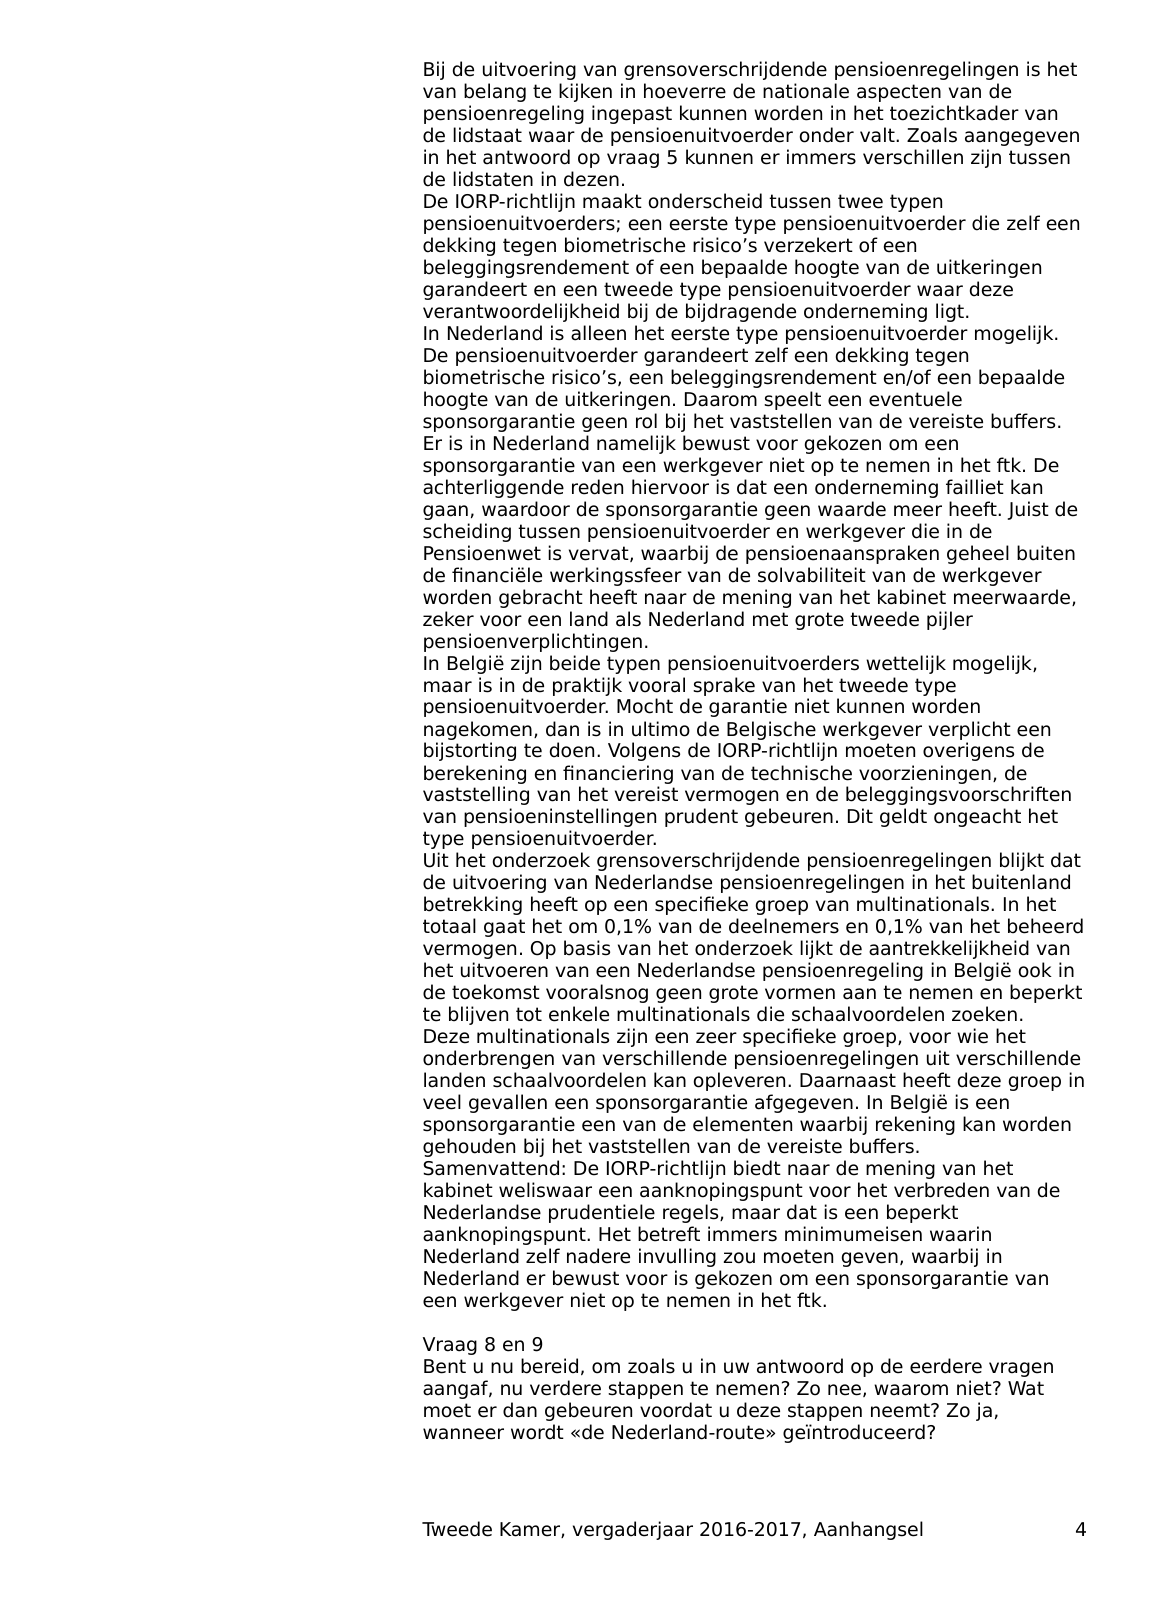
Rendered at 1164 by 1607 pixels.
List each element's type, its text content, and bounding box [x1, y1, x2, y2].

text Bent u nu bereid, om zoals u in uw antwoord op de eerdere vragen aangaf, nu verdere stappen te nemen? Zo nee, waarom niet? Wat moet er dan gebeuren voordat u deze stappen neemt? Zo ja, wanneer wordt «de Nederland-route» geïntroduceerd? [422, 1356, 1087, 1444]
text Uit het onderzoek grensoverschrijdende pensioenregelingen blijkt dat de uitvoering van Nederlandse pensioenregelingen in het buitenland betrekking heeft op een specifieke groep van multinationals. In het totaal gaat het om 0,1% van de deelnemers en 0,1% van het beheerd vermogen. Op basis van het onderzoek lijkt de aantrekkelijkheid van het uitvoeren van een Nederlandse pensioenregeling in België ook in de toekomst vooralsnog geen grote vormen aan te nemen en beperkt te blijven tot enkele multinationals die schaalvoordelen zoeken. [422, 850, 1087, 1026]
text Bij de uitvoering van grensoverschrijdende pensioenregelingen is het van belang te kijken in hoeverre de nationale aspecten van de pensioenregeling ingepast kunnen worden in het toezichtkader van de lidstaat waar de pensioenuitvoerder onder valt. Zoals aangegeven in het antwoord op vraag 5 kunnen er immers verschillen zijn tussen de lidstaten in dezen. [422, 59, 1087, 191]
text Samenvattend: De IORP-richtlijn biedt naar de mening van het kabinet weliswaar een aanknopingspunt voor het verbreden van de Nederlandse prudentiele regels, maar dat is een beperkt aanknopingspunt. Het betreft immers minimumeisen waarin Nederland zelf nadere invulling zou moeten geven, waarbij in Nederland er bewust voor is gekozen om een sponsorgarantie van een werkgever niet op te nemen in het ftk. [422, 1158, 1087, 1312]
text In Nederland is alleen het eerste type pensioenuitvoerder mogelijk. De pensioenuitvoerder garandeert zelf een dekking tegen biometrische risico’s, een beleggingsrendement en/of een bepaalde hoogte van de uitkeringen. Daarom speelt een eventuele sponsorgarantie geen rol bij het vaststellen van de vereiste buffers. Er is in Nederland namelijk bewust voor gekozen om een sponsorgarantie van een werkgever niet op te nemen in het ftk. De achterliggende reden hiervoor is dat een onderneming failliet kan gaan, waardoor de sponsorgarantie geen waarde meer heeft. Juist de scheiding tussen pensioenuitvoerder en werkgever die in de Pensioenwet is vervat, waarbij de pensioenaanspraken geheel buiten de financiële werkingssfeer van de solvabiliteit van de werkgever worden gebracht heeft naar de mening van het kabinet meerwaarde, zeker voor een land als Nederland met grote tweede pijler pensioenverplichtingen. [422, 323, 1087, 652]
text Vraag 8 en 9 [422, 1334, 1087, 1356]
text De IORP-richtlijn maakt onderscheid tussen twee typen pensioenuitvoerders; een eerste type pensioenuitvoerder die zelf een dekking tegen biometrische risico’s verzekert of een beleggingsrendement of een bepaalde hoogte van de uitkeringen garandeert en een tweede type pensioenuitvoerder waar deze verantwoordelijkheid bij de bijdragende onderneming ligt. [422, 191, 1087, 323]
text Deze multinationals zijn een zeer specifieke groep, voor wie het onderbrengen van verschillende pensioenregelingen uit verschillende landen schaalvoordelen kan opleveren. Daarnaast heeft deze groep in veel gevallen een sponsorgarantie afgegeven. In België is een sponsorgarantie een van de elementen waarbij rekening kan worden gehouden bij het vaststellen van de vereiste buffers. [422, 1026, 1087, 1158]
text In België zijn beide typen pensioenuitvoerders wettelijk mogelijk, maar is in de praktijk vooral sprake van het tweede type pensioenuitvoerder. Mocht de garantie niet kunnen worden nagekomen, dan is in ultimo de Belgische werkgever verplicht een bijstorting te doen. Volgens de IORP-richtlijn moeten overigens de berekening en financiering van de technische voorzieningen, de vaststelling van het vereist vermogen en de beleggingsvoorschriften van pensioeninstellingen prudent gebeuren. Dit geldt ongeacht het type pensioenuitvoerder. [422, 652, 1087, 850]
